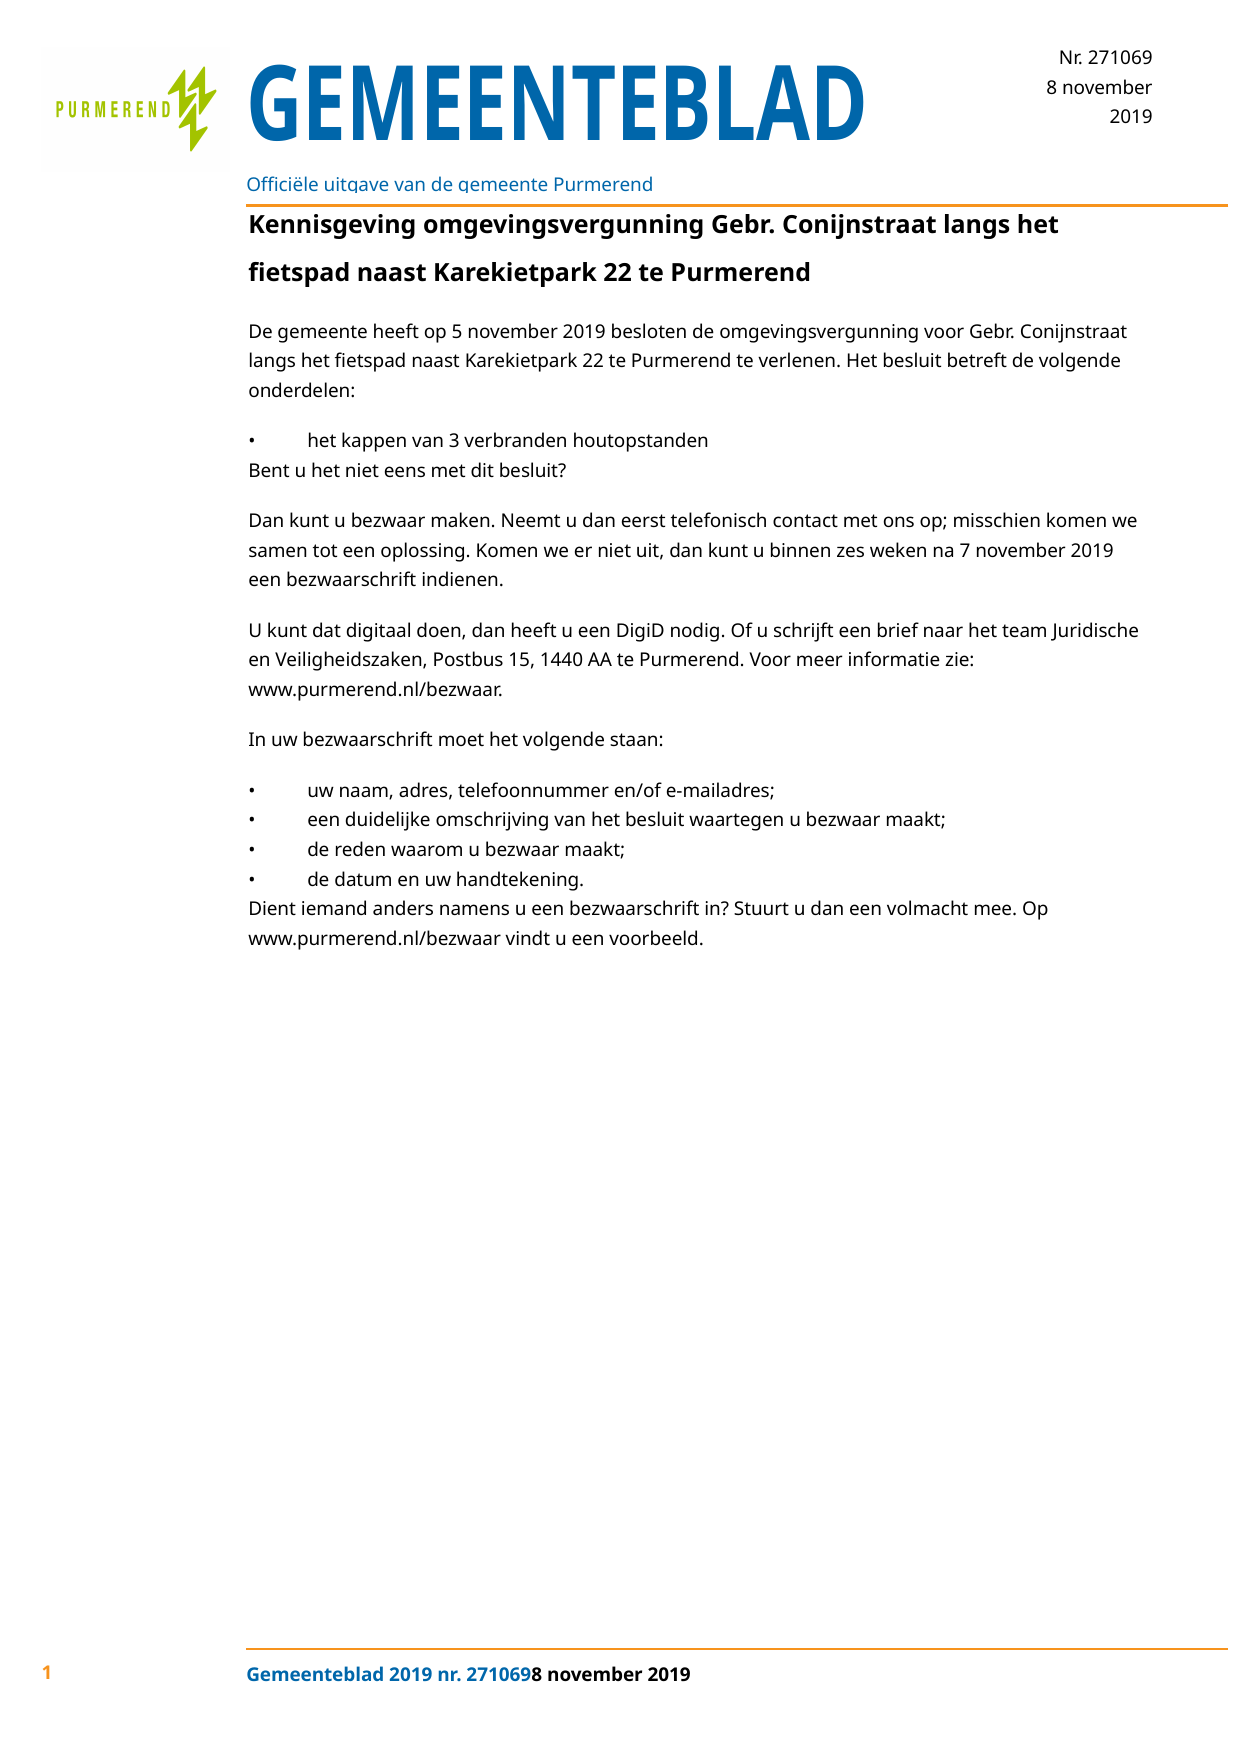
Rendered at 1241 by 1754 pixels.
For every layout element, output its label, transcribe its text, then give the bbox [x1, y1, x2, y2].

text Bent u het niet eens met dit besluit? [248, 457, 1152, 483]
text Dan kunt u bezwaar maken. Neemt u dan eerst telefonisch contact met ons op; misschien komen we samen tot een oplossing. Komen we er niet uit, dan kunt u binnen zes weken na 7 november 2019 een bezwaarschrift indienen. [248, 507, 1152, 592]
list het kappen van 3 verbranden houtopstanden [248, 427, 1152, 453]
text Kennisgeving omgevingsvergunning Gebr. Conijnstraat langs het fietspad naast Karekietpark 22 te Purmerend [248, 207, 1152, 288]
text De gemeente heeft op 5 november 2019 besloten de omgevingsvergunning voor Gebr. Conijnstraat langs het fietspad naast Karekietpark 22 te Purmerend te verlenen. Het besluit betreft de volgende onderdelen: [248, 318, 1152, 403]
list de datum en uw handtekening. [248, 866, 1152, 892]
list uw naam, adres, telefoonnummer en/of e-mailadres; [248, 777, 1152, 803]
text In uw bezwaarschrift moet het volgende staan: [248, 727, 1152, 752]
text Dient iemand anders namens u een bezwaarschrift in? Stuurt u dan een volmacht mee. Op www.purmerend.nl/bezwaar vindt u een voorbeeld. [248, 895, 1152, 951]
list een duidelijke omschrijving van het besluit waartegen u bezwaar maakt; [248, 807, 1152, 832]
text U kunt dat digitaal doen, dan heeft u een DigiD nodig. Of u schrijft een brief naar het team Juridische en Veiligheidszaken, Postbus 15, 1440 AA te Purmerend. Voor meer informatie zie: www.purmerend.nl/bezwaar. [248, 617, 1152, 702]
picture [41, 47, 231, 172]
list de reden waarom u bezwaar maakt; [248, 836, 1152, 862]
